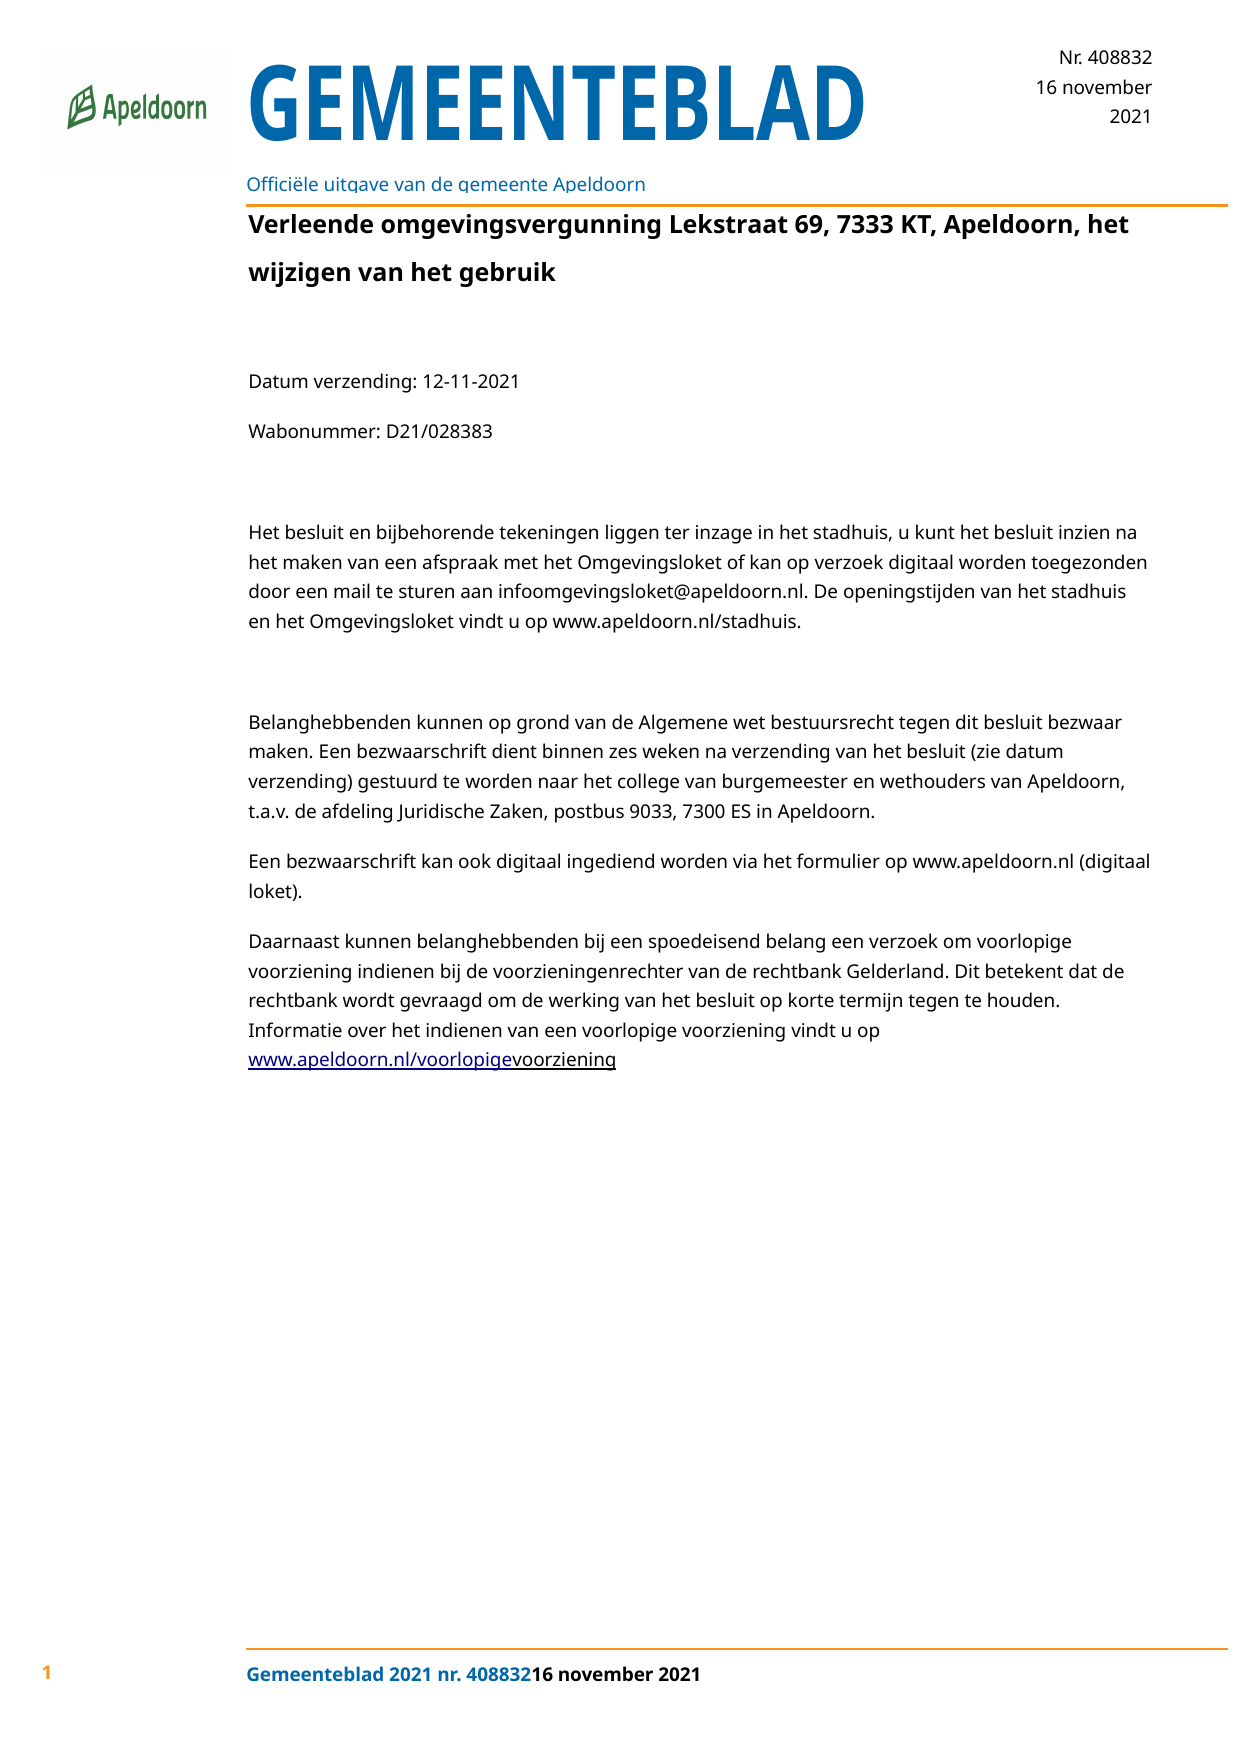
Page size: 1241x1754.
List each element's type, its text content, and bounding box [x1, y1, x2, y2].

text Wabonummer: D21/028383 [248, 419, 1152, 444]
text Belanghebbenden kunnen op grond van de Algemene wet bestuursrecht tegen dit besluit bezwaar maken. Een bezwaarschrift dient binnen zes weken na verzending van het besluit (zie datum verzending) gestuurd te worden naar het college van burgemeester en wethouders van Apeldoorn, t.a.v. de afdeling Juridische Zaken, postbus 9033, 7300 ES in Apeldoorn. [248, 709, 1152, 824]
text Verleende omgevingsvergunning Lekstraat 69, 7333 KT, Apeldoorn, het wijzigen van het gebruik [248, 207, 1152, 288]
text Datum verzending: 12-11-2021 [248, 368, 1152, 394]
text Het besluit en bijbehorende tekeningen liggen ter inzage in het stadhuis, u kunt het besluit inzien na het maken van een afspraak met het Omgevingsloket of kan op verzoek digitaal worden toegezonden door een mail te sturen aan infoomgevingsloket@apeldoorn.nl. De openingstijden van het stadhuis en het Omgevingsloket vindt u op www.apeldoorn.nl/stadhuis. [248, 519, 1152, 634]
picture [41, 47, 231, 172]
text Daarnaast kunnen belanghebbenden bij een spoedeisend belang een verzoek om voorlopige voorziening indienen bij de voorzieningenrechter van de rechtbank Gelderland. Dit betekent dat de rechtbank wordt gevraagd om de werking van het besluit op korte termijn tegen te houden. Informatie over het indienen van een voorlopige voorziening vindt u op www.apeldoorn.nl/voorlopigevoorziening [248, 928, 1152, 1072]
text Een bezwaarschrift kan ook digitaal ingediend worden via het formulier op www.apeldoorn.nl (digitaal loket). [248, 848, 1152, 904]
